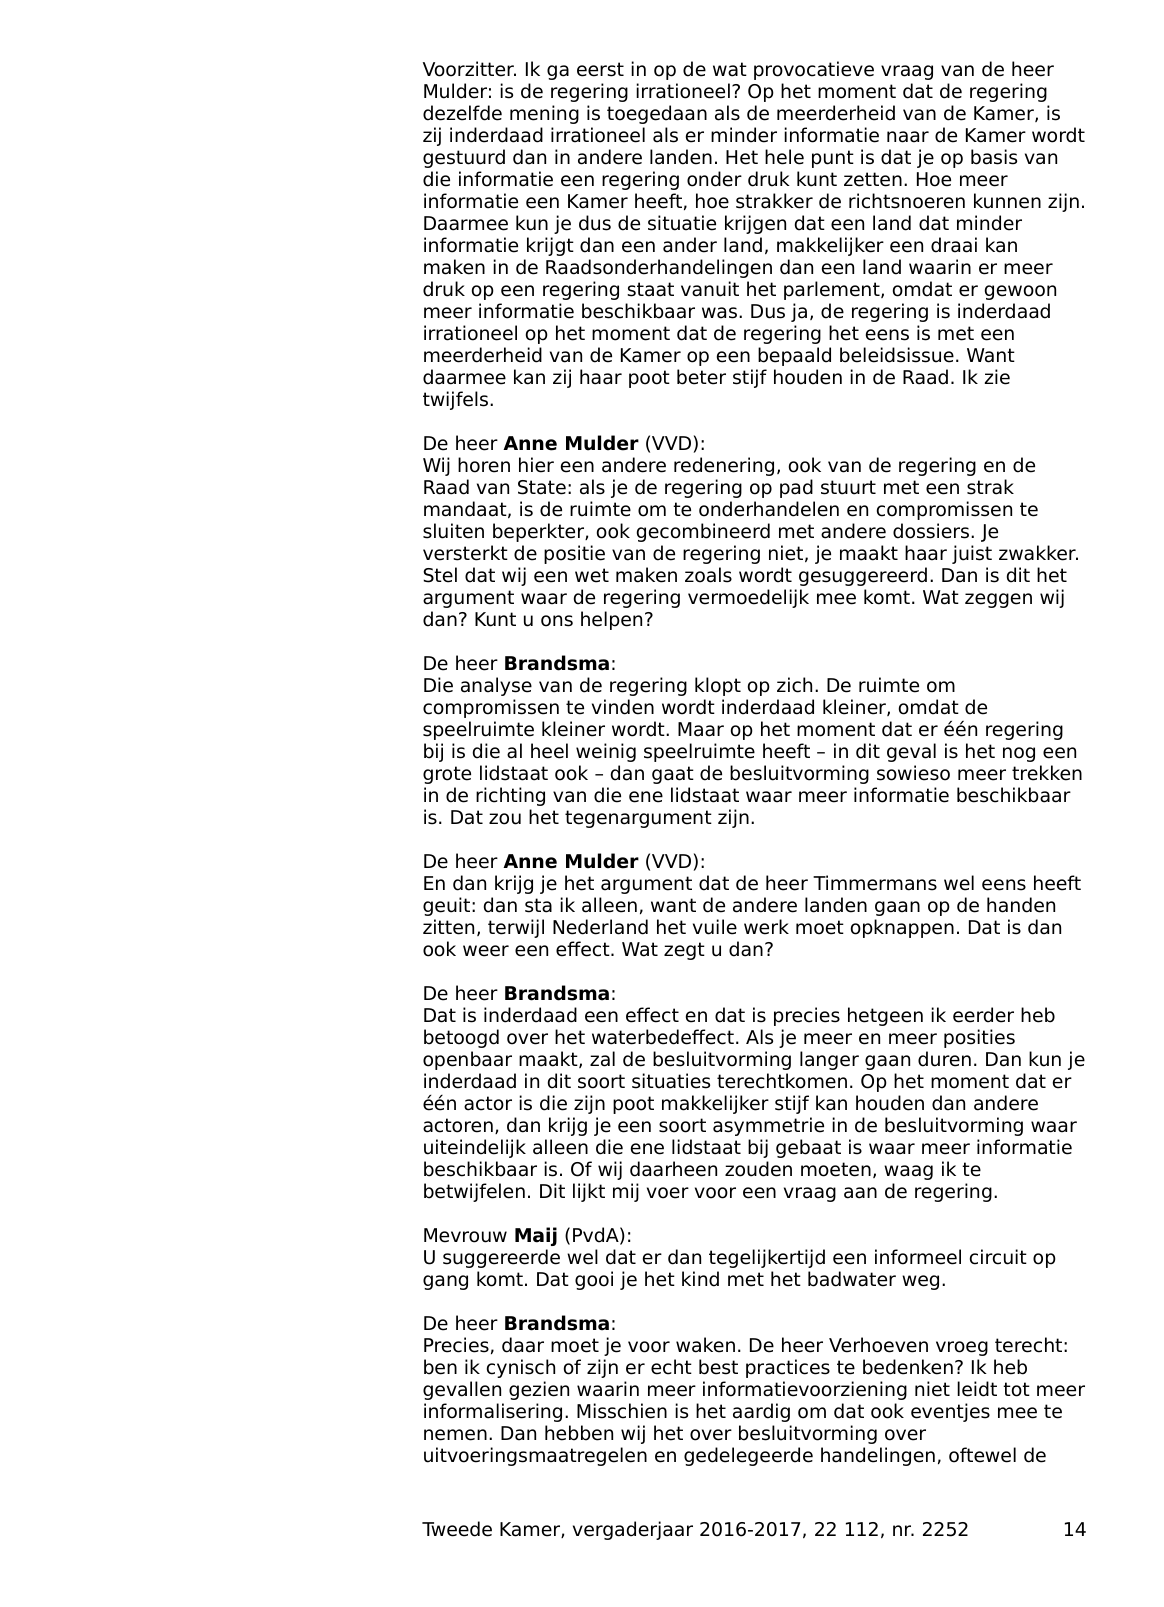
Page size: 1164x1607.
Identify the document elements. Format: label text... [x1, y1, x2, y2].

text De heer Anne Mulder (VVD): [422, 851, 1087, 873]
text Mevrouw Maij (PvdA): [422, 1225, 1087, 1247]
text De heer Brandsma: [422, 1313, 1087, 1335]
text Voorzitter. Ik ga eerst in op de wat provocatieve vraag van de heer Mulder: is de regering irrationeel? Op het moment dat de regering dezelfde mening is toegedaan als de meerderheid van de Kamer, is zij inderdaad irrationeel als er minder informatie naar de Kamer wordt gestuurd dan in andere landen. Het hele punt is dat je op basis van die informatie een regering onder druk kunt zetten. Hoe meer informatie een Kamer heeft, hoe strakker de richtsnoeren kunnen zijn. Daarmee kun je dus de situatie krijgen dat een land dat minder informatie krijgt dan een ander land, makkelijker een draai kan maken in de Raadsonderhandelingen dan een land waarin er meer druk op een regering staat vanuit het parlement, omdat er gewoon meer informatie beschikbaar was. Dus ja, de regering is inderdaad irrationeel op het moment dat de regering het eens is met een meerderheid van de Kamer op een bepaald beleidsissue. Want daarmee kan zij haar poot beter stijf houden in de Raad. Ik zie twijfels. [422, 59, 1087, 411]
text De heer Brandsma: [422, 983, 1087, 1005]
text Precies, daar moet je voor waken. De heer Verhoeven vroeg terecht: ben ik cynisch of zijn er echt best practices te bedenken? Ik heb gevallen gezien waarin meer informatievoorziening niet leidt tot meer informalisering. Misschien is het aardig om dat ook eventjes mee te nemen. Dan hebben wij het over besluitvorming over uitvoeringsmaatregelen en gedelegeerde handelingen, oftewel de [422, 1335, 1087, 1467]
text De heer Brandsma: [422, 653, 1087, 675]
text En dan krijg je het argument dat de heer Timmermans wel eens heeft geuit: dan sta ik alleen, want de andere landen gaan op de handen zitten, terwijl Nederland het vuile werk moet opknappen. Dat is dan ook weer een effect. Wat zegt u dan? [422, 873, 1087, 961]
text Wij horen hier een andere redenering, ook van de regering en de Raad van State: als je de regering op pad stuurt met een strak mandaat, is de ruimte om te onderhandelen en compromissen te sluiten beperkter, ook gecombineerd met andere dossiers. Je versterkt de positie van de regering niet, je maakt haar juist zwakker. Stel dat wij een wet maken zoals wordt gesuggereerd. Dan is dit het argument waar de regering vermoedelijk mee komt. Wat zeggen wij dan? Kunt u ons helpen? [422, 455, 1087, 631]
text Dat is inderdaad een effect en dat is precies hetgeen ik eerder heb betoogd over het waterbedeffect. Als je meer en meer posities openbaar maakt, zal de besluitvorming langer gaan duren. Dan kun je inderdaad in dit soort situaties terechtkomen. Op het moment dat er één actor is die zijn poot makkelijker stijf kan houden dan andere actoren, dan krijg je een soort asymmetrie in de besluitvorming waar uiteindelijk alleen die ene lidstaat bij gebaat is waar meer informatie beschikbaar is. Of wij daarheen zouden moeten, waag ik te betwijfelen. Dit lijkt mij voer voor een vraag aan de regering. [422, 1005, 1087, 1203]
text Die analyse van de regering klopt op zich. De ruimte om compromissen te vinden wordt inderdaad kleiner, omdat de speelruimte kleiner wordt. Maar op het moment dat er één regering bij is die al heel weinig speelruimte heeft – in dit geval is het nog een grote lidstaat ook – dan gaat de besluitvorming sowieso meer trekken in de richting van die ene lidstaat waar meer informatie beschikbaar is. Dat zou het tegenargument zijn. [422, 675, 1087, 829]
text De heer Anne Mulder (VVD): [422, 433, 1087, 455]
text U suggereerde wel dat er dan tegelijkertijd een informeel circuit op gang komt. Dat gooi je het kind met het badwater weg. [422, 1247, 1087, 1291]
